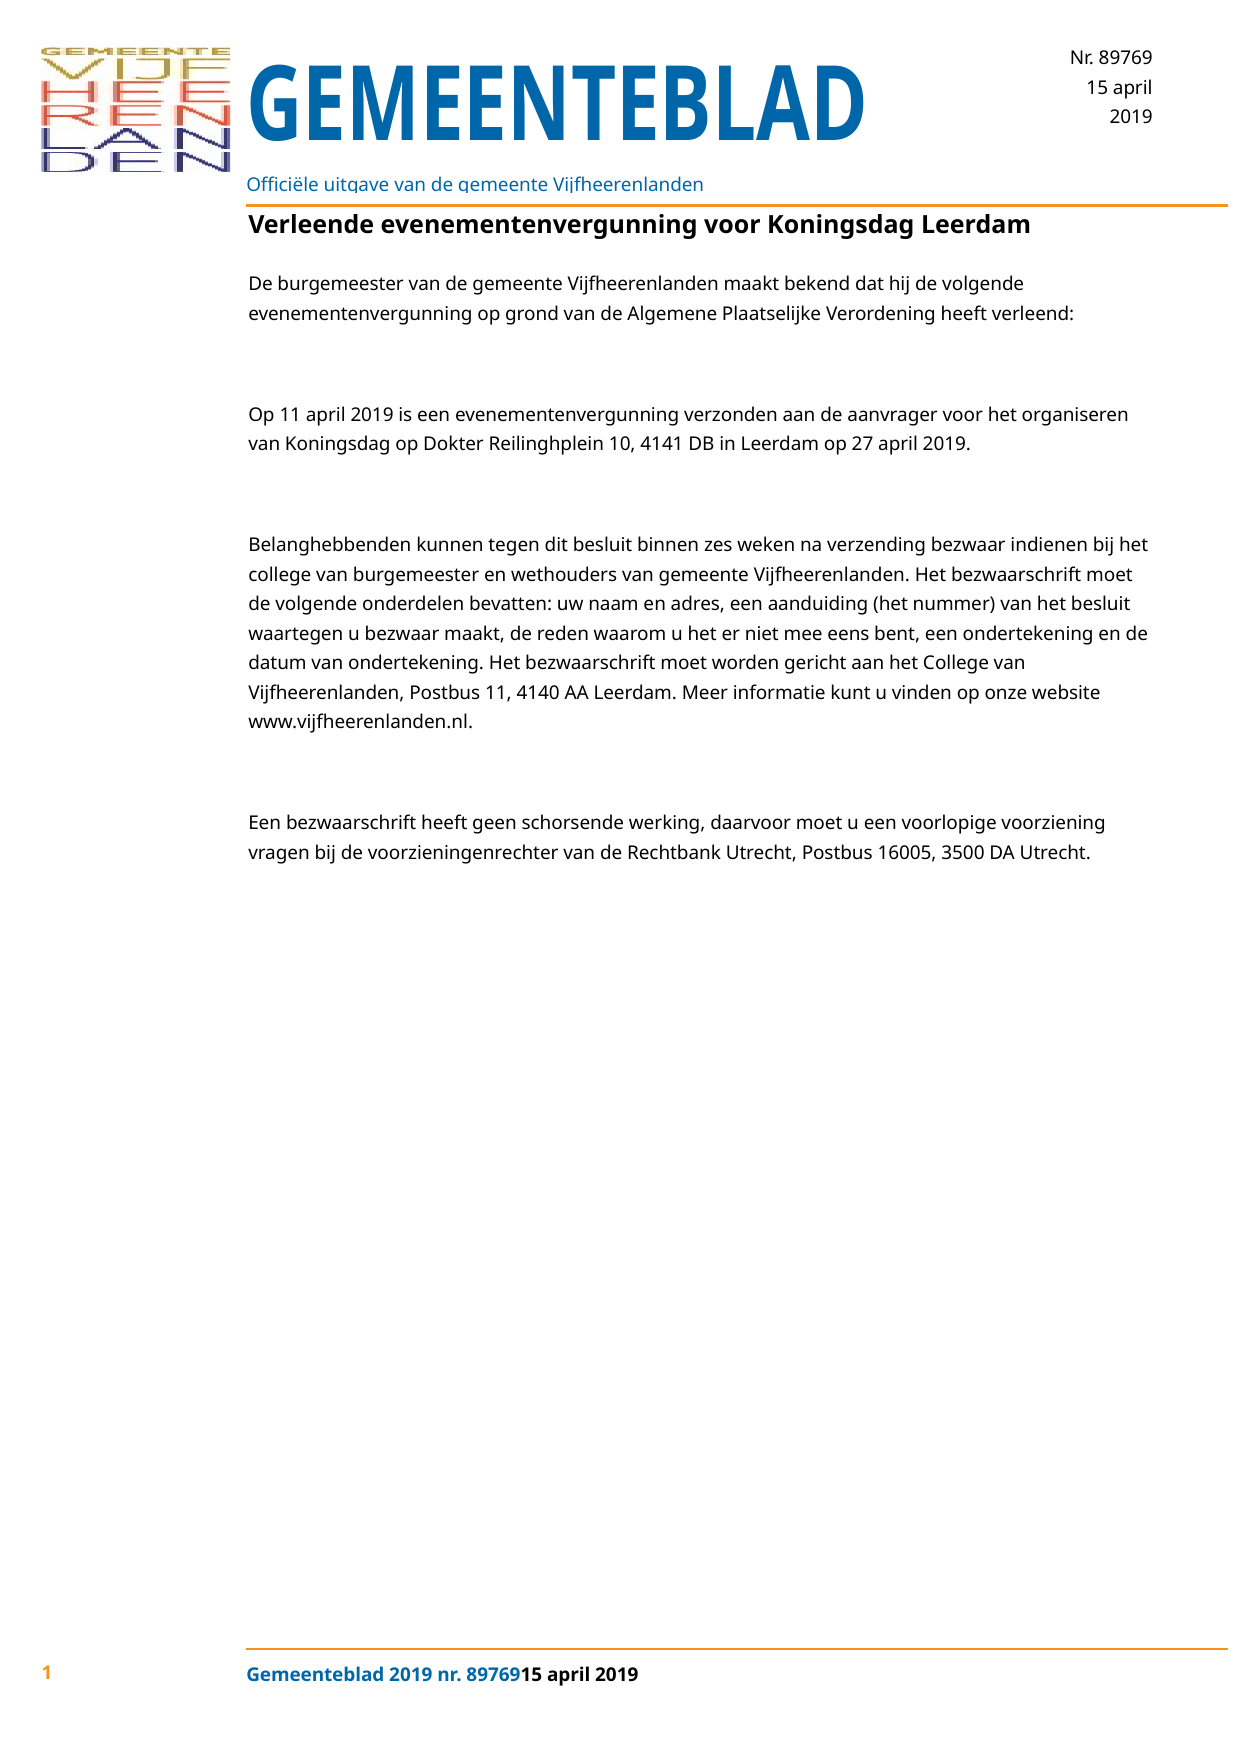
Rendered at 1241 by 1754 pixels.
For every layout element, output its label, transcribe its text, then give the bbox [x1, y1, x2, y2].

text Verleende evenementenvergunning voor Koningsdag Leerdam [248, 207, 1152, 241]
text Op 11 april 2019 is een evenementenvergunning verzonden aan de aanvrager voor het organiseren van Koningsdag op Dokter Reilinghplein 10, 4141 DB in Leerdam op 27 april 2019. [248, 401, 1152, 456]
text Een bezwaarschrift heeft geen schorsende werking, daarvoor moet u een voorlopige voorziening vragen bij de voorzieningenrechter van de Rechtbank Utrecht, Postbus 16005, 3500 DA Utrecht. [248, 809, 1152, 865]
text Belanghebbenden kunnen tegen dit besluit binnen zes weken na verzending bezwaar indienen bij het college van burgemeester en wethouders van gemeente Vijfheerenlanden. Het bezwaarschrift moet de volgende onderdelen bevatten: uw naam en adres, een aanduiding (het nummer) van het besluit waartegen u bezwaar maakt, de reden waarom u het er niet mee eens bent, een ondertekening en de datum van ondertekening. Het bezwaarschrift moet worden gericht aan het College van Vijfheerenlanden, Postbus 11, 4140 AA Leerdam. Meer informatie kunt u vinden op onze website www.vijfheerenlanden.nl. [248, 531, 1152, 734]
picture [41, 47, 231, 172]
text De burgemeester van de gemeente Vijfheerenlanden maakt bekend dat hij de volgende evenementenvergunning op grond van de Algemene Plaatselijke Verordening heeft verleend: [248, 270, 1152, 326]
